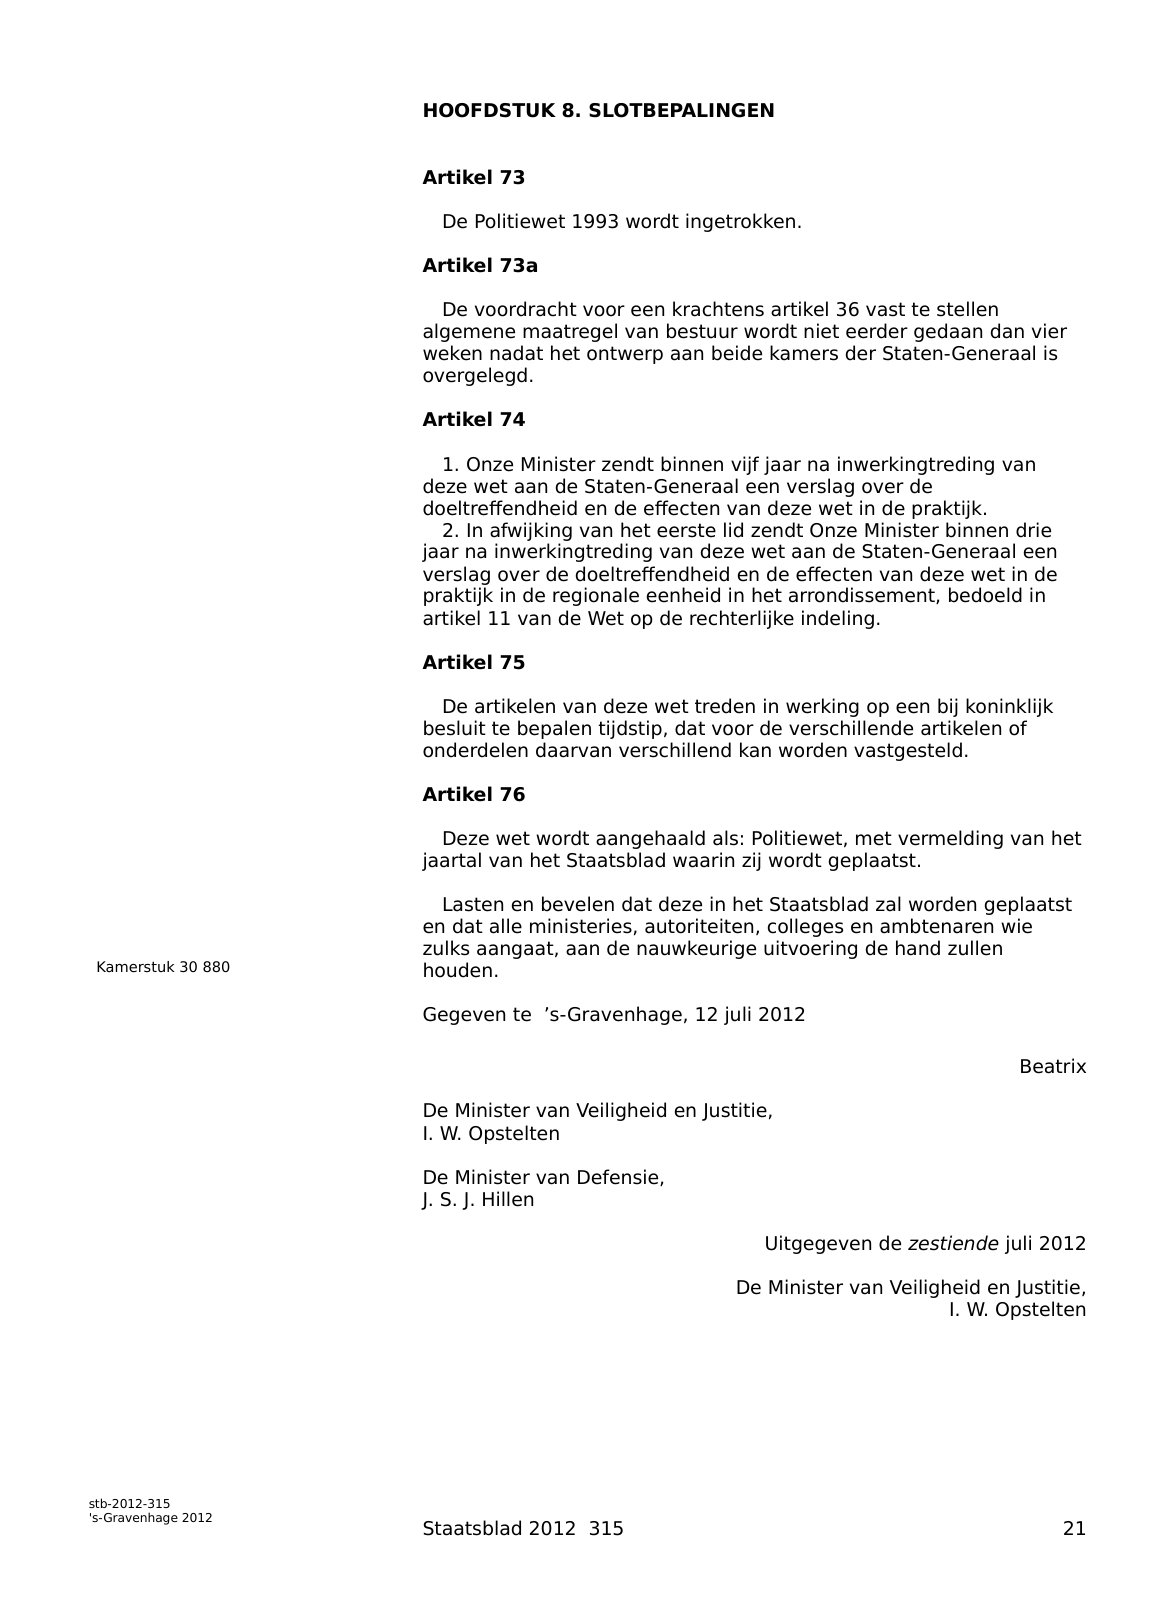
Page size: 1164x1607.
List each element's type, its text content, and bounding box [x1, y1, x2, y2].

text 's-Gravenhage 2012 [88, 1511, 323, 1525]
text De Minister van Veiligheid en Justitie, I. W. Opstelten [422, 1277, 1087, 1321]
text De Minister van Defensie, J. S. J. Hillen [422, 1167, 1087, 1211]
text Deze wet wordt aangehaald als: Politiewet, met vermelding van het jaartal van het Staatsblad waarin zij wordt geplaatst. [422, 828, 1087, 872]
text Uitgegeven de zestiende juli 2012 [422, 1233, 1087, 1255]
subtitle Artikel 76 [422, 784, 1087, 806]
text De artikelen van deze wet treden in werking op een bij koninklijk besluit te bepalen tijdstip, dat voor de verschillende artikelen of onderdelen daarvan verschillend kan worden vastgesteld. [422, 696, 1087, 762]
text Gegeven te ’s-Gravenhage, 12 juli 2012 [422, 1004, 1087, 1026]
text De Minister van Veiligheid en Justitie, I. W. Opstelten [422, 1100, 1087, 1144]
text 1. Onze Minister zendt binnen vijf jaar na inwerkingtreding van deze wet aan de Staten-Generaal een verslag over de doeltreffendheid en de effecten van deze wet in de praktijk. [422, 453, 1087, 519]
subtitle Artikel 75 [422, 652, 1087, 673]
text Kamerstuk 30 880 [77, 959, 396, 976]
subtitle Artikel 74 [422, 409, 1087, 431]
text Lasten en bevelen dat deze in het Staatsblad zal worden geplaatst en dat alle ministeries, autoriteiten, colleges en ambtenaren wie zulks aangaat, aan de nauwkeurige uitvoering de hand zullen houden. [422, 894, 1087, 982]
text De voordracht voor een krachtens artikel 36 vast te stellen algemene maatregel van bestuur wordt niet eerder gedaan dan vier weken nadat het ontwerp aan beide kamers der Staten-Generaal is overgelegd. [422, 299, 1087, 387]
text De Politiewet 1993 wordt ingetrokken. [422, 211, 1087, 233]
subtitle HOOFDSTUK 8. SLOTBEPALINGEN [422, 100, 1087, 122]
subtitle Artikel 73 [422, 167, 1087, 189]
text stb-2012-315 [88, 1497, 323, 1511]
text Beatrix [422, 1056, 1087, 1078]
text 2. In afwijking van het eerste lid zendt Onze Minister binnen drie jaar na inwerkingtreding van deze wet aan de Staten-Generaal een verslag over de doeltreffendheid en de effecten van deze wet in de praktijk in de regionale eenheid in het arrondissement, bedoeld in artikel 11 van de Wet op de rechterlijke indeling. [422, 519, 1087, 629]
subtitle Artikel 73a [422, 255, 1087, 277]
